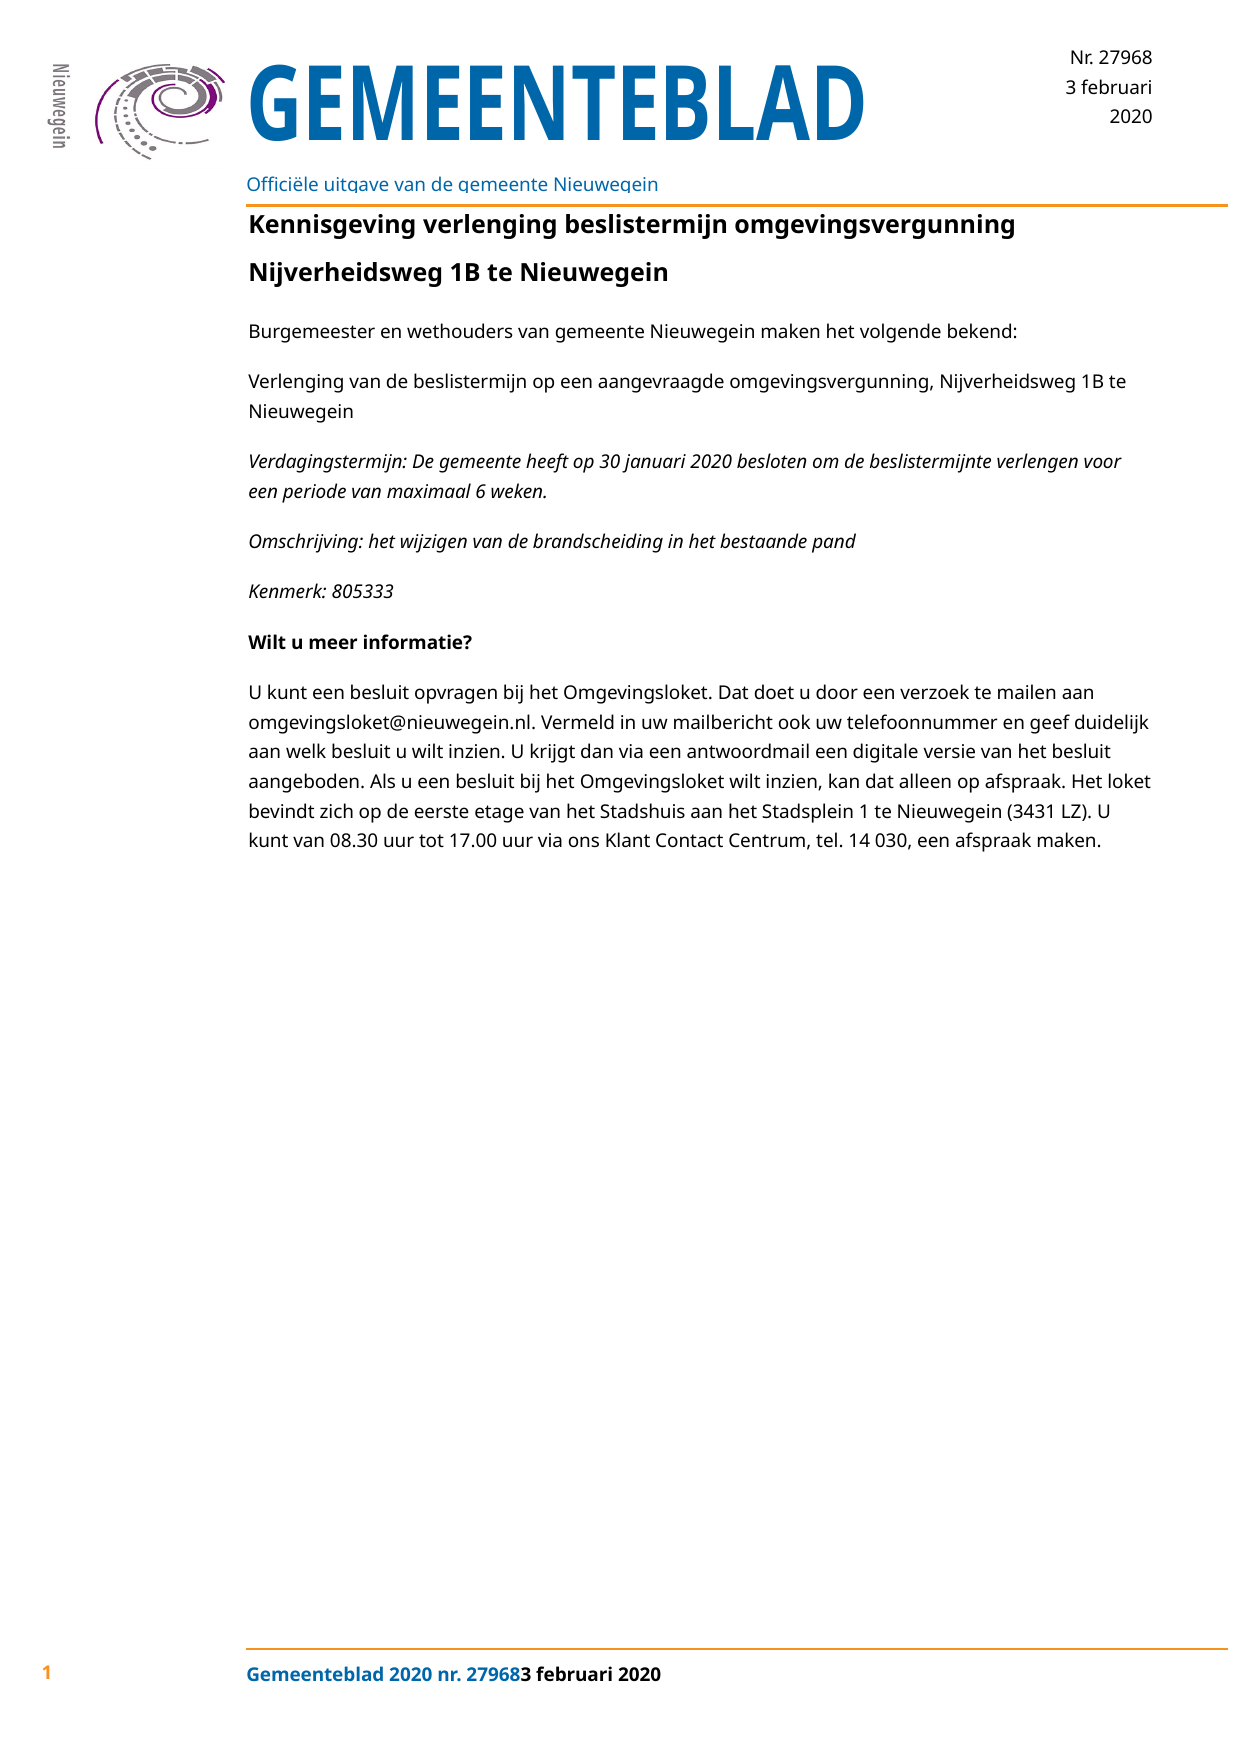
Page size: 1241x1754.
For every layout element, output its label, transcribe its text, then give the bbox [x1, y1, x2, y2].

text Burgemeester en wethouders van gemeente Nieuwegein maken het volgende bekend: [248, 318, 1152, 344]
text Wilt u meer informatie? [248, 629, 1152, 655]
text Kenmerk: 805333 [248, 579, 1152, 604]
text Verlenging van de beslistermijn op een aangevraagde omgevingsvergunning, Nijverheidsweg 1B te Nieuwegein [248, 368, 1152, 424]
picture [41, 47, 231, 172]
text U kunt een besluit opvragen bij het Omgevingsloket. Dat doet u door een verzoek te mailen aan omgevingsloket@nieuwegein.nl. Vermeld in uw mailbericht ook uw telefoonnummer en geef duidelijk aan welk besluit u wilt inzien. U krijgt dan via een antwoordmail een digitale versie van het besluit aangeboden. Als u een besluit bij het Omgevingsloket wilt inzien, kan dat alleen op afspraak. Het loket bevindt zich op de eerste etage van het Stadshuis aan het Stadsplein 1 te Nieuwegein (3431 LZ). U kunt van 08.30 uur tot 17.00 uur via ons Klant Contact Centrum, tel. 14 030, een afspraak maken. [248, 679, 1152, 853]
text Verdagingstermijn: De gemeente heeft op 30 januari 2020 besloten om de beslistermijnte verlengen voor een periode van maximaal 6 weken. [248, 448, 1152, 504]
text Kennisgeving verlenging beslistermijn omgevingsvergunning Nijverheidsweg 1B te Nieuwegein [248, 207, 1152, 288]
text Omschrijving: het wijzigen van de brandscheiding in het bestaande pand [248, 528, 1152, 554]
